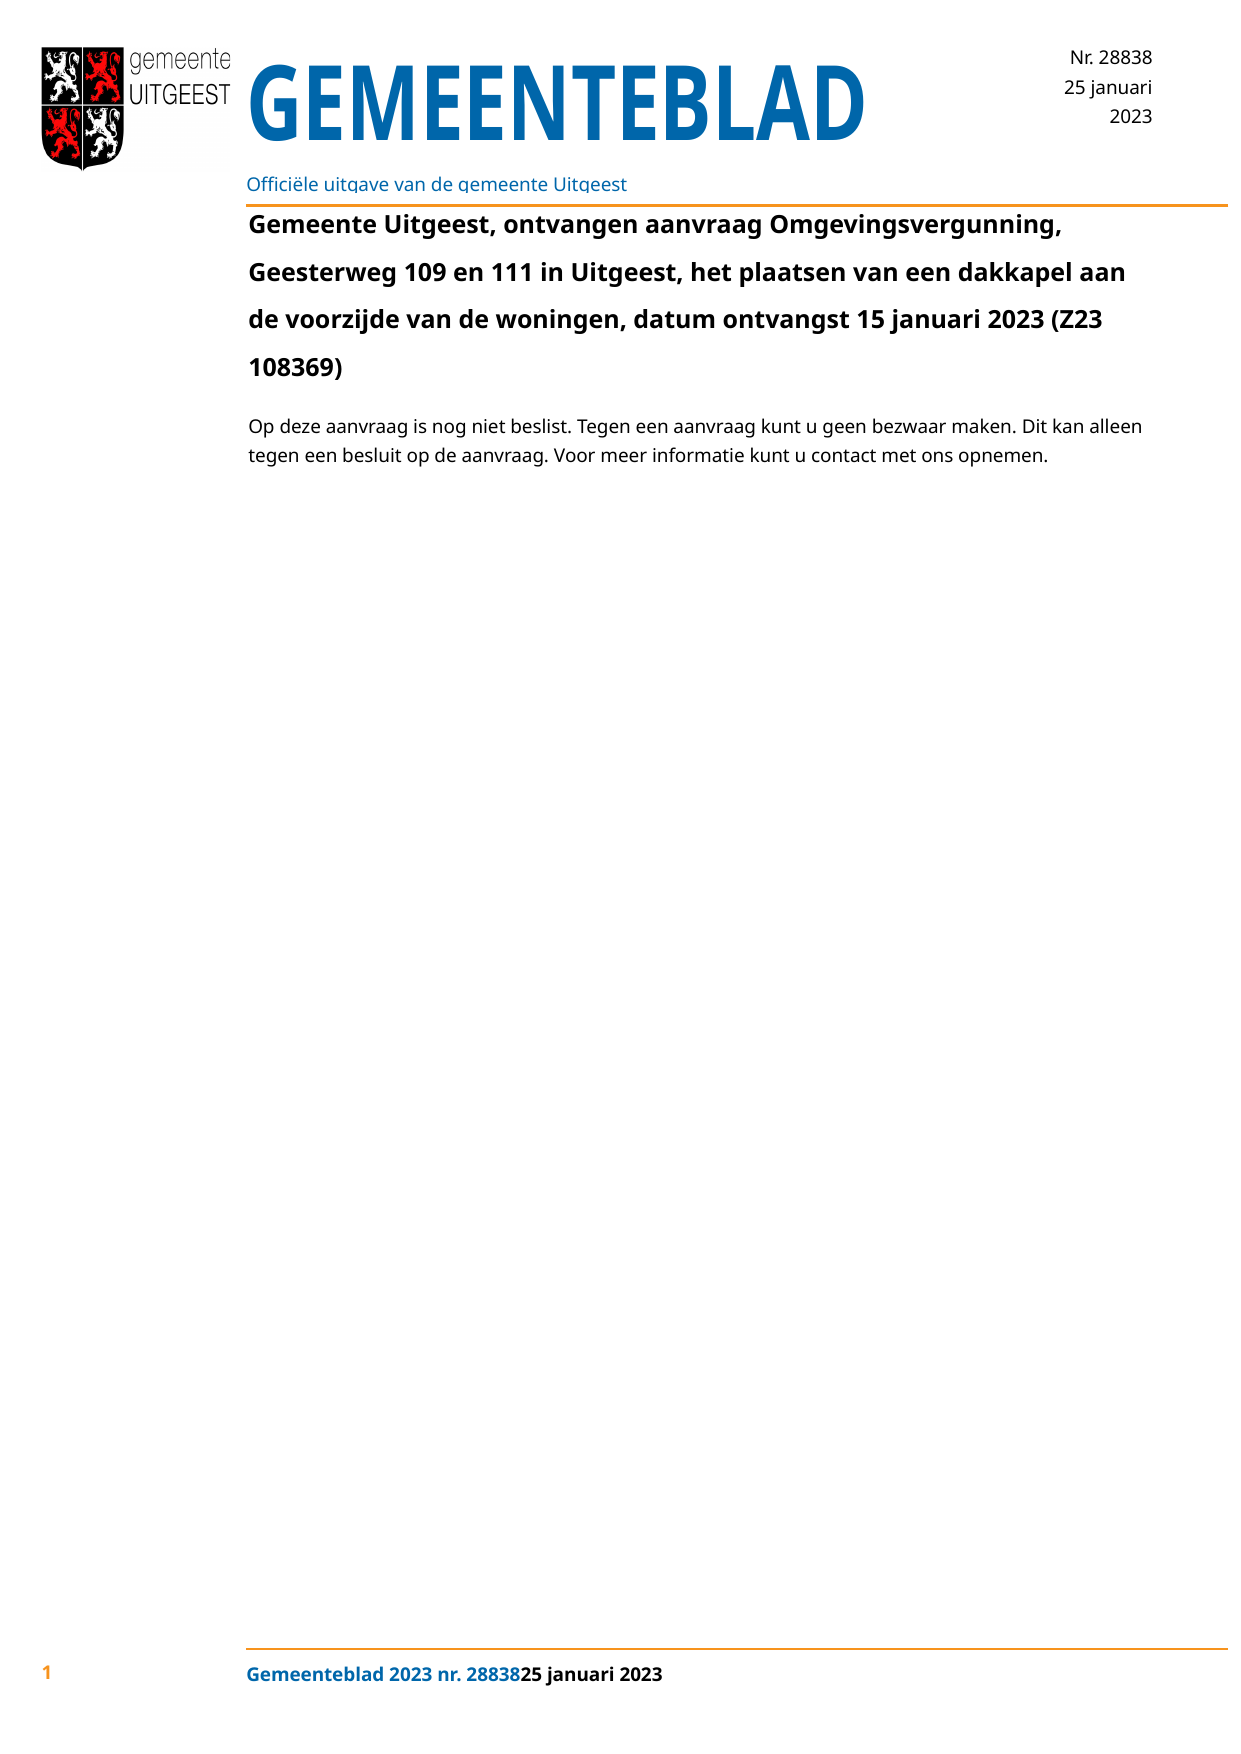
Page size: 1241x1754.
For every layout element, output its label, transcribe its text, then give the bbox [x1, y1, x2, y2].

text Op deze aanvraag is nog niet beslist. Tegen een aanvraag kunt u geen bezwaar maken. Dit kan alleen tegen een besluit op de aanvraag. Voor meer informatie kunt u contact met ons opnemen. [248, 413, 1152, 468]
picture [41, 47, 231, 172]
text Gemeente Uitgeest, ontvangen aanvraag Omgevingsvergunning, Geesterweg 109 en 111 in Uitgeest, het plaatsen van een dakkapel aan de voorzijde van de woningen, datum ontvangst 15 januari 2023 (Z23 108369) [248, 207, 1152, 384]
